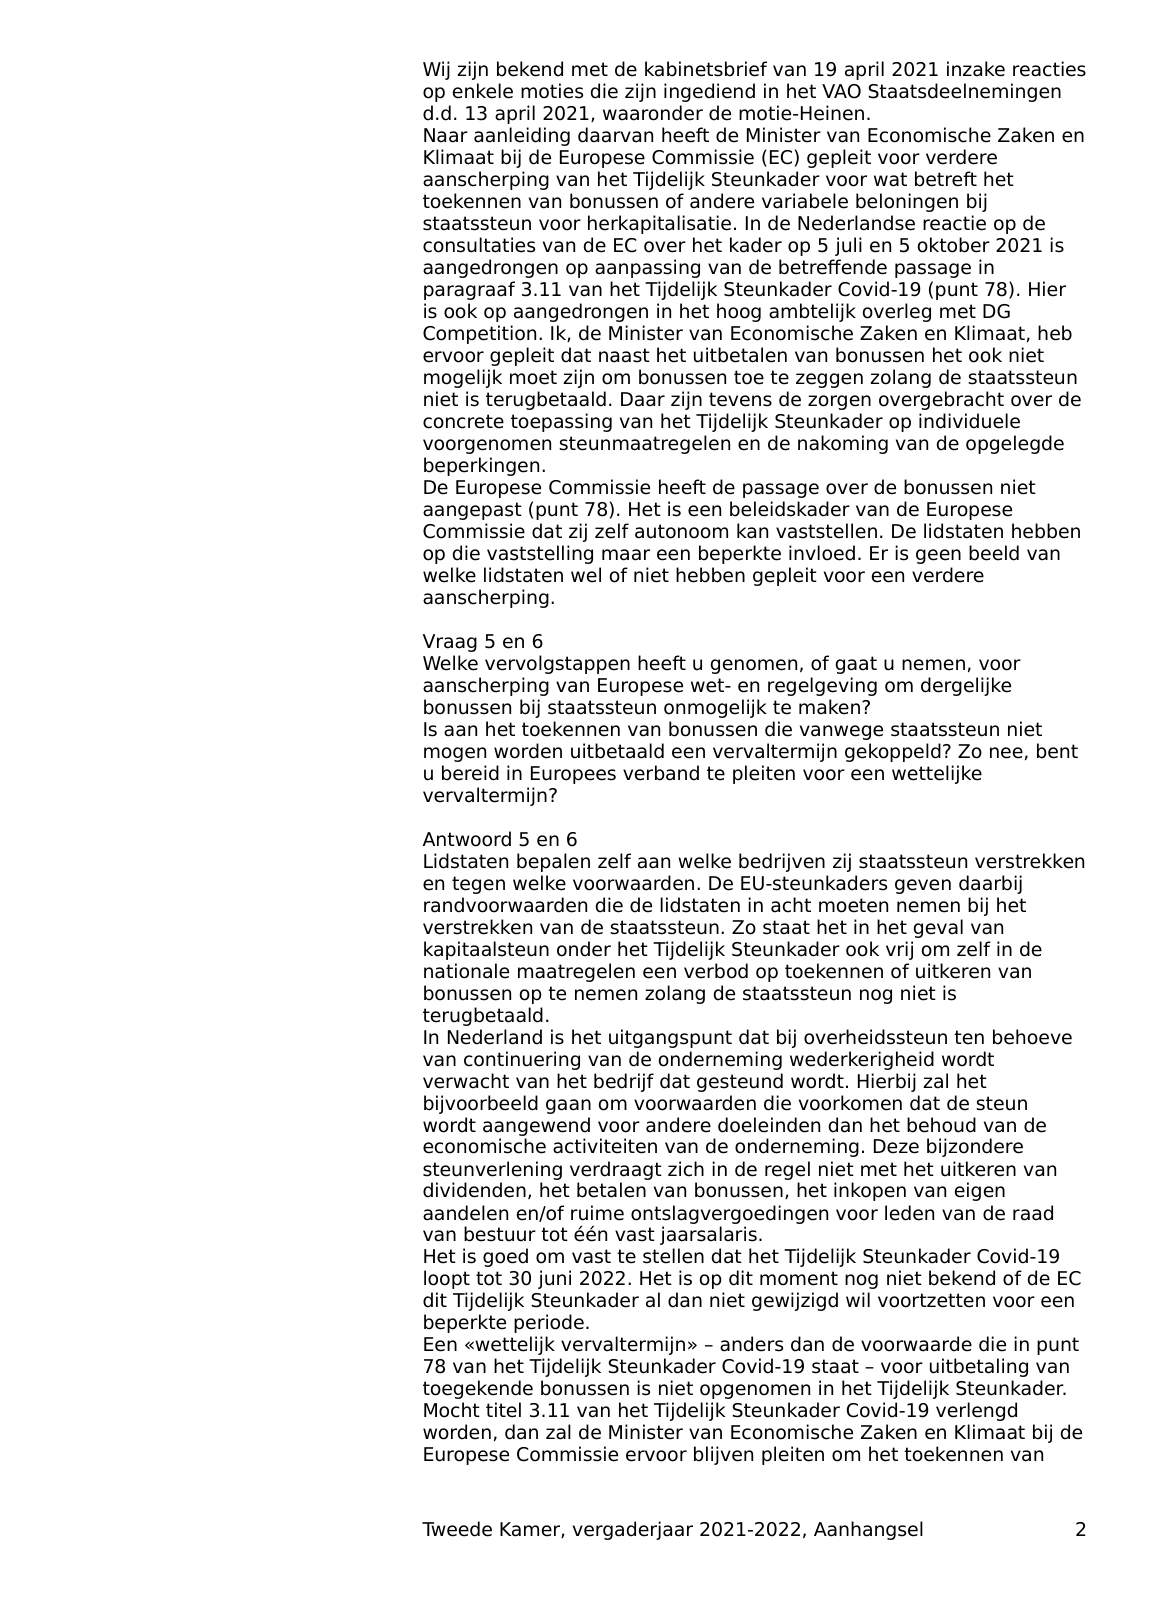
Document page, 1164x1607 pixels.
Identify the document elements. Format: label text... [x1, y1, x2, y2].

text Het is goed om vast te stellen dat het Tijdelijk Steunkader Covid-19 loopt tot 30 juni 2022. Het is op dit moment nog niet bekend of de EC dit Tijdelijk Steunkader al dan niet gewijzigd wil voortzetten voor een beperkte periode. [422, 1246, 1087, 1334]
text Wij zijn bekend met de kabinetsbrief van 19 april 2021 inzake reacties op enkele moties die zijn ingediend in het VAO Staatsdeelnemingen d.d. 13 april 2021, waaronder de motie-Heinen. [422, 59, 1087, 125]
text Een «wettelijk vervaltermijn» – anders dan de voorwaarde die in punt 78 van het Tijdelijk Steunkader Covid-19 staat – voor uitbetaling van toegekende bonussen is niet opgenomen in het Tijdelijk Steunkader. [422, 1334, 1087, 1400]
text In Nederland is het uitgangspunt dat bij overheidssteun ten behoeve van continuering van de onderneming wederkerigheid wordt verwacht van het bedrijf dat gesteund wordt. Hierbij zal het bijvoorbeeld gaan om voorwaarden die voorkomen dat de steun wordt aangewend voor andere doeleinden dan het behoud van de economische activiteiten van de onderneming. Deze bijzondere steunverlening verdraagt zich in de regel niet met het uitkeren van dividenden, het betalen van bonussen, het inkopen van eigen aandelen en/of ruime ontslagvergoedingen voor leden van de raad van bestuur tot één vast jaarsalaris. [422, 1027, 1087, 1246]
text Antwoord 5 en 6 [422, 829, 1087, 851]
text Welke vervolgstappen heeft u genomen, of gaat u nemen, voor aanscherping van Europese wet- en regelgeving om dergelijke bonussen bij staatssteun onmogelijk te maken? [422, 653, 1087, 719]
text Naar aanleiding daarvan heeft de Minister van Economische Zaken en Klimaat bij de Europese Commissie (EC) gepleit voor verdere aanscherping van het Tijdelijk Steunkader voor wat betreft het toekennen van bonussen of andere variabele beloningen bij staatssteun voor herkapitalisatie. In de Nederlandse reactie op de consultaties van de EC over het kader op 5 juli en 5 oktober 2021 is aangedrongen op aanpassing van de betreffende passage in paragraaf 3.11 van het Tijdelijk Steunkader Covid-19 (punt 78). Hier is ook op aangedrongen in het hoog ambtelijk overleg met DG Competition. Ik, de Minister van Economische Zaken en Klimaat, heb ervoor gepleit dat naast het uitbetalen van bonussen het ook niet mogelijk moet zijn om bonussen toe te zeggen zolang de staatssteun niet is terugbetaald. Daar zijn tevens de zorgen overgebracht over de concrete toepassing van het Tijdelijk Steunkader op individuele voorgenomen steunmaatregelen en de nakoming van de opgelegde beperkingen. [422, 125, 1087, 477]
text De Europese Commissie heeft de passage over de bonussen niet aangepast (punt 78). Het is een beleidskader van de Europese Commissie dat zij zelf autonoom kan vaststellen. De lidstaten hebben op die vaststelling maar een beperkte invloed. Er is geen beeld van welke lidstaten wel of niet hebben gepleit voor een verdere aanscherping. [422, 477, 1087, 608]
text Is aan het toekennen van bonussen die vanwege staatssteun niet mogen worden uitbetaald een vervaltermijn gekoppeld? Zo nee, bent u bereid in Europees verband te pleiten voor een wettelijke vervaltermijn? [422, 719, 1087, 807]
text Vraag 5 en 6 [422, 631, 1087, 653]
text Lidstaten bepalen zelf aan welke bedrijven zij staatssteun verstrekken en tegen welke voorwaarden. De EU-steunkaders geven daarbij randvoorwaarden die de lidstaten in acht moeten nemen bij het verstrekken van de staatssteun. Zo staat het in het geval van kapitaalsteun onder het Tijdelijk Steunkader ook vrij om zelf in de nationale maatregelen een verbod op toekennen of uitkeren van bonussen op te nemen zolang de staatssteun nog niet is terugbetaald. [422, 851, 1087, 1027]
text Mocht titel 3.11 van het Tijdelijk Steunkader Covid-19 verlengd worden, dan zal de Minister van Economische Zaken en Klimaat bij de Europese Commissie ervoor blijven pleiten om het toekennen van [422, 1400, 1087, 1466]
